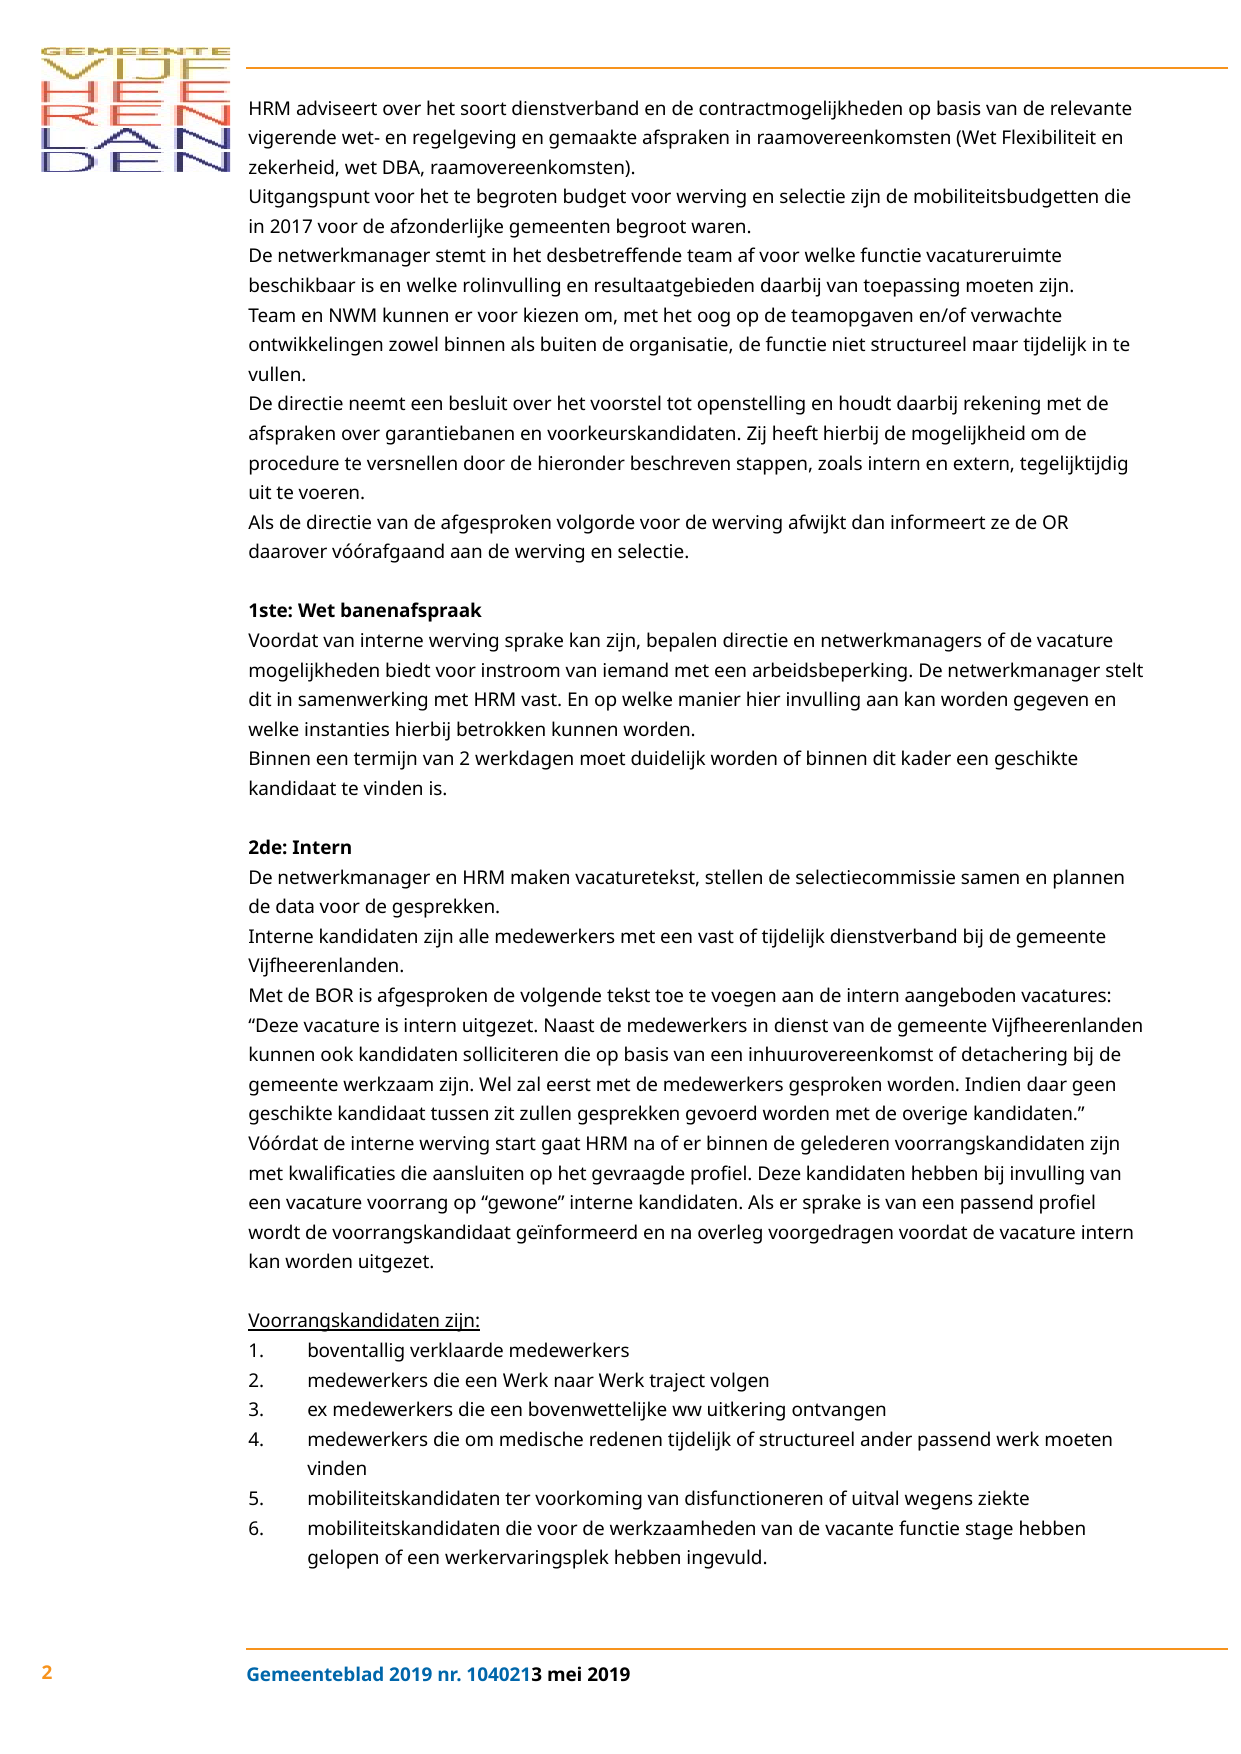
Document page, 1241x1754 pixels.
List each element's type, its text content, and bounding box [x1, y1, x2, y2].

list mobiliteitskandidaten die voor de werkzaamheden van de vacante functie stage hebben gelopen of een werkervaringsplek hebben ingevuld. [248, 1515, 1152, 1570]
list medewerkers die een Werk naar Werk traject volgen [248, 1367, 1152, 1393]
text De netwerkmanager stemt in het desbetreffende team af voor welke functie vacatureruimte beschikbaar is en welke rolinvulling en resultaatgebieden daarbij van toepassing moeten zijn. [248, 243, 1152, 298]
text 2de: Intern [248, 834, 1152, 860]
text Vóórdat de interne werving start gaat HRM na of er binnen de gelederen voorrangskandidaten zijn met kwalificaties die aansluiten op het gevraagde profiel. Deze kandidaten hebben bij invulling van een vacature voorrang op “gewone” interne kandidaten. Als er sprake is van een passend profiel wordt de voorrangskandidaat geïnformeerd en na overleg voorgedragen voordat de vacature intern kan worden uitgezet. [248, 1130, 1152, 1274]
text Als de directie van de afgesproken volgorde voor de werving afwijkt dan informeert ze de OR daarover vóórafgaand aan de werving en selectie. [248, 509, 1152, 564]
text De directie neemt een besluit over het voorstel tot openstelling en houdt daarbij rekening met de afspraken over garantiebanen en voorkeurskandidaten. Zij heeft hierbij de mogelijkheid om de procedure te versnellen door de hieronder beschreven stappen, zoals intern en extern, tegelijktijdig uit te voeren. [248, 391, 1152, 505]
list boventallig verklaarde medewerkers [248, 1337, 1152, 1363]
list medewerkers die om medische redenen tijdelijk of structureel ander passend werk moeten vinden [248, 1426, 1152, 1481]
list ex medewerkers die een bovenwettelijke ww uitkering ontvangen [248, 1396, 1152, 1422]
text 1ste: Wet banenafspraak [248, 598, 1152, 623]
text Met de BOR is afgesproken de volgende tekst toe te voegen aan de intern aangeboden vacatures: “Deze vacature is intern uitgezet. Naast de medewerkers in dienst van de gemeente Vijfheerenlanden kunnen ook kandidaten solliciteren die op basis van een inhuurovereenkomst of detachering bij de gemeente werkzaam zijn. Wel zal eerst met de medewerkers gesproken worden. Indien daar geen geschikte kandidaat tussen zit zullen gesprekken gevoerd worden met de overige kandidaten.” [248, 982, 1152, 1126]
text HRM adviseert over het soort dienstverband en de contractmogelijkheden op basis van de relevante vigerende wet- en regelgeving en gemaakte afspraken in raamovereenkomsten (Wet Flexibiliteit en zekerheid, wet DBA, raamovereenkomsten). [248, 95, 1152, 180]
text Interne kandidaten zijn alle medewerkers met een vast of tijdelijk dienstverband bij de gemeente Vijfheerenlanden. [248, 923, 1152, 978]
text De netwerkmanager en HRM maken vacaturetekst, stellen de selectiecommissie samen en plannen de data voor de gesprekken. [248, 864, 1152, 919]
list mobiliteitskandidaten ter voorkoming van disfunctioneren of uitval wegens ziekte [248, 1485, 1152, 1511]
text Voordat van interne werving sprake kan zijn, bepalen directie en netwerkmanagers of de vacature mogelijkheden biedt voor instroom van iemand met een arbeidsbeperking. De netwerkmanager stelt dit in samenwerking met HRM vast. En op welke manier hier invulling aan kan worden gegeven en welke instanties hierbij betrokken kunnen worden. [248, 627, 1152, 742]
picture [41, 47, 231, 172]
text Binnen een termijn van 2 werkdagen moet duidelijk worden of binnen dit kader een geschikte kandidaat te vinden is. [248, 746, 1152, 801]
text Uitgangspunt voor het te begroten budget voor werving en selectie zijn de mobiliteitsbudgetten die in 2017 voor de afzonderlijke gemeenten begroot waren. [248, 183, 1152, 239]
text Team en NWM kunnen er voor kiezen om, met het oog op de teamopgaven en/of verwachte ontwikkelingen zowel binnen als buiten de organisatie, de functie niet structureel maar tijdelijk in te vullen. [248, 302, 1152, 387]
text Voorrangskandidaten zijn: [248, 1308, 1152, 1333]
